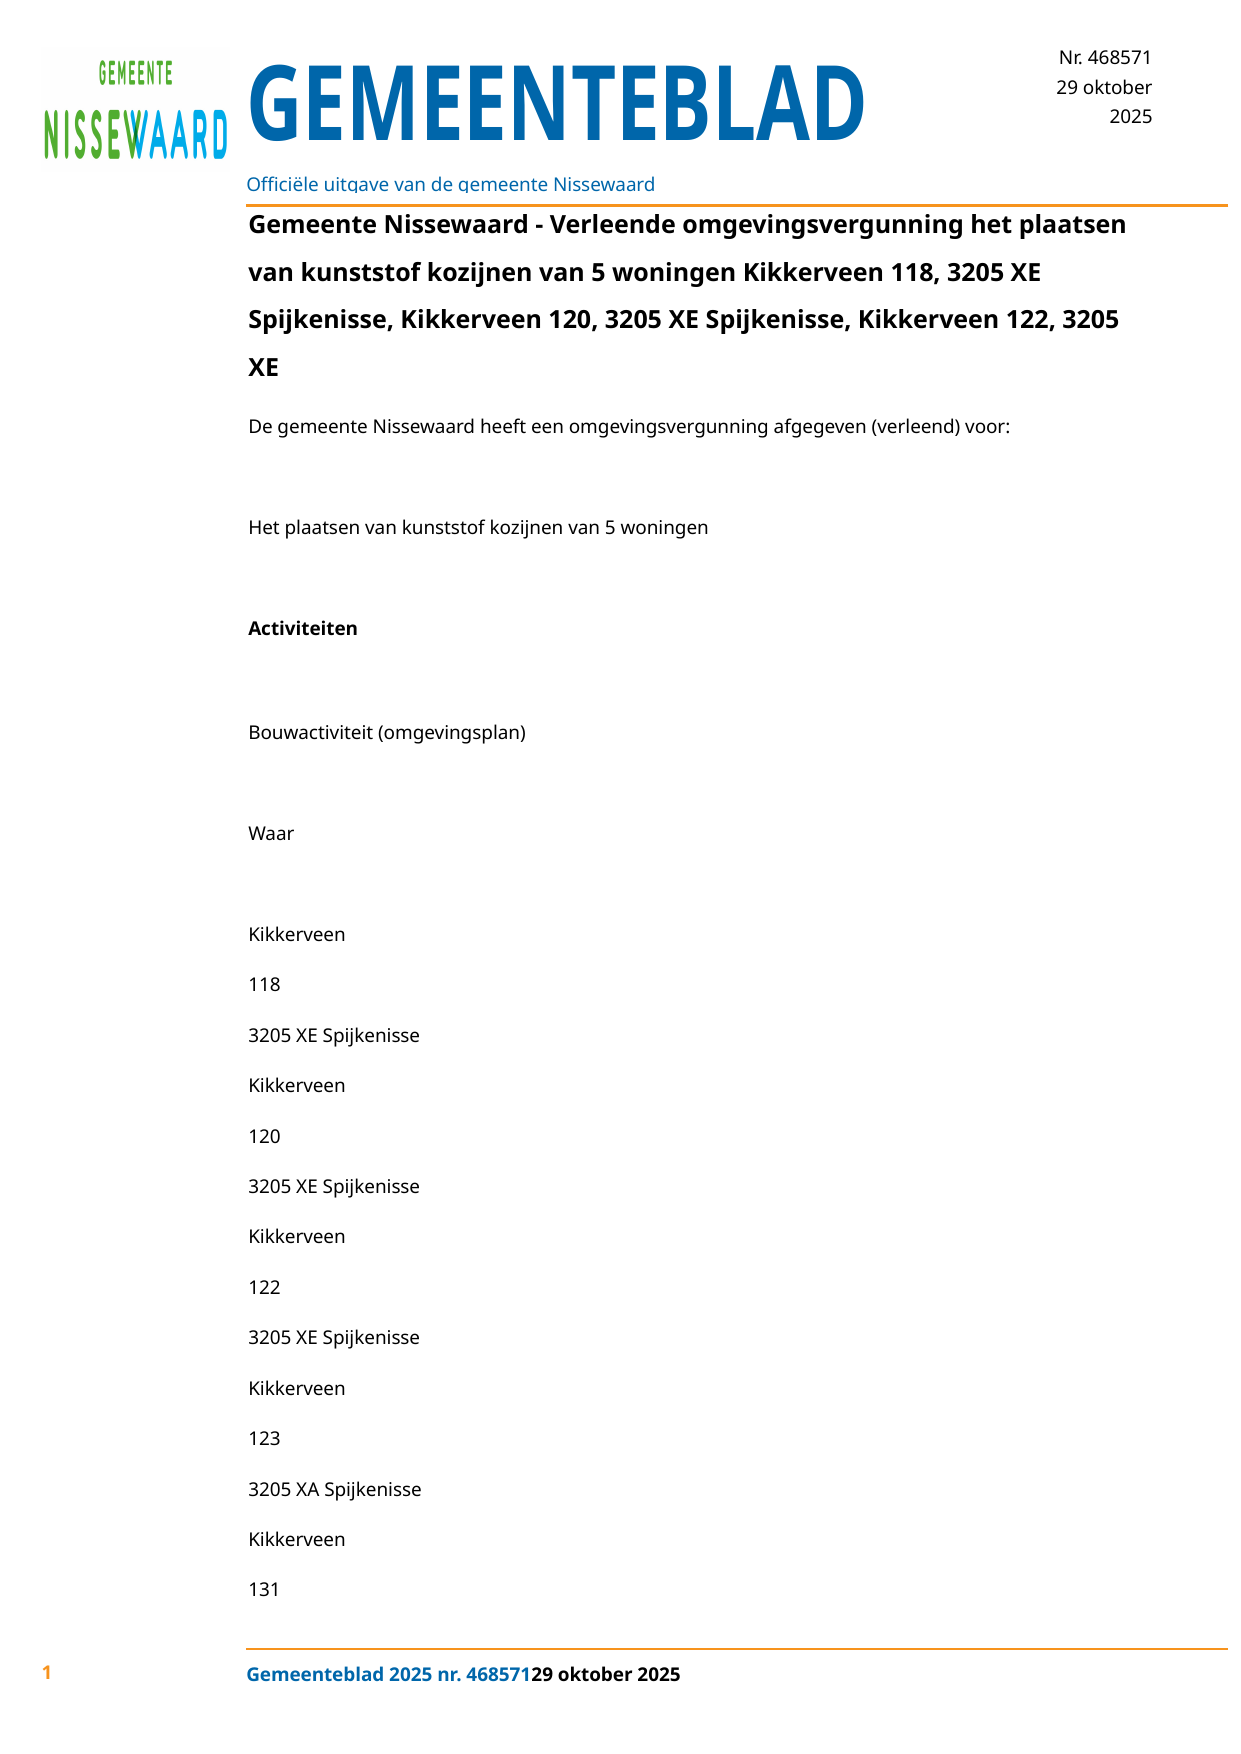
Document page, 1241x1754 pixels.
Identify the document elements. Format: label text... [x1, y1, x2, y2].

text Het plaatsen van kunststof kozijnen van 5 woningen [248, 514, 1152, 540]
text 120 [248, 1123, 1152, 1149]
text Gemeente Nissewaard - Verleende omgevingsvergunning het plaatsen van kunststof kozijnen van 5 woningen Kikkerveen 118, 3205 XE Spijkenisse, Kikkerveen 120, 3205 XE Spijkenisse, Kikkerveen 122, 3205 XE [248, 207, 1152, 384]
text Kikkerveen [248, 1072, 1152, 1098]
text Kikkerveen [248, 921, 1152, 947]
text Kikkerveen [248, 1224, 1152, 1249]
text 3205 XE Spijkenisse [248, 1324, 1152, 1350]
text 131 [248, 1577, 1152, 1602]
picture [41, 47, 231, 172]
text Kikkerveen [248, 1526, 1152, 1552]
text 3205 XE Spijkenisse [248, 1173, 1152, 1199]
text 3205 XA Spijkenisse [248, 1476, 1152, 1502]
text 3205 XE Spijkenisse [248, 1022, 1152, 1048]
text Bouwactiviteit (omgevingsplan) [248, 719, 1152, 745]
text Kikkerveen [248, 1375, 1152, 1401]
text 123 [248, 1425, 1152, 1451]
text ﻿ [248, 665, 1152, 694]
text Waar [248, 820, 1152, 846]
text De gemeente Nissewaard heeft een omgevingsvergunning afgegeven (verleend) voor: [248, 413, 1152, 439]
text 118 [248, 972, 1152, 997]
text 122 [248, 1274, 1152, 1300]
text Activiteiten [248, 615, 1152, 641]
